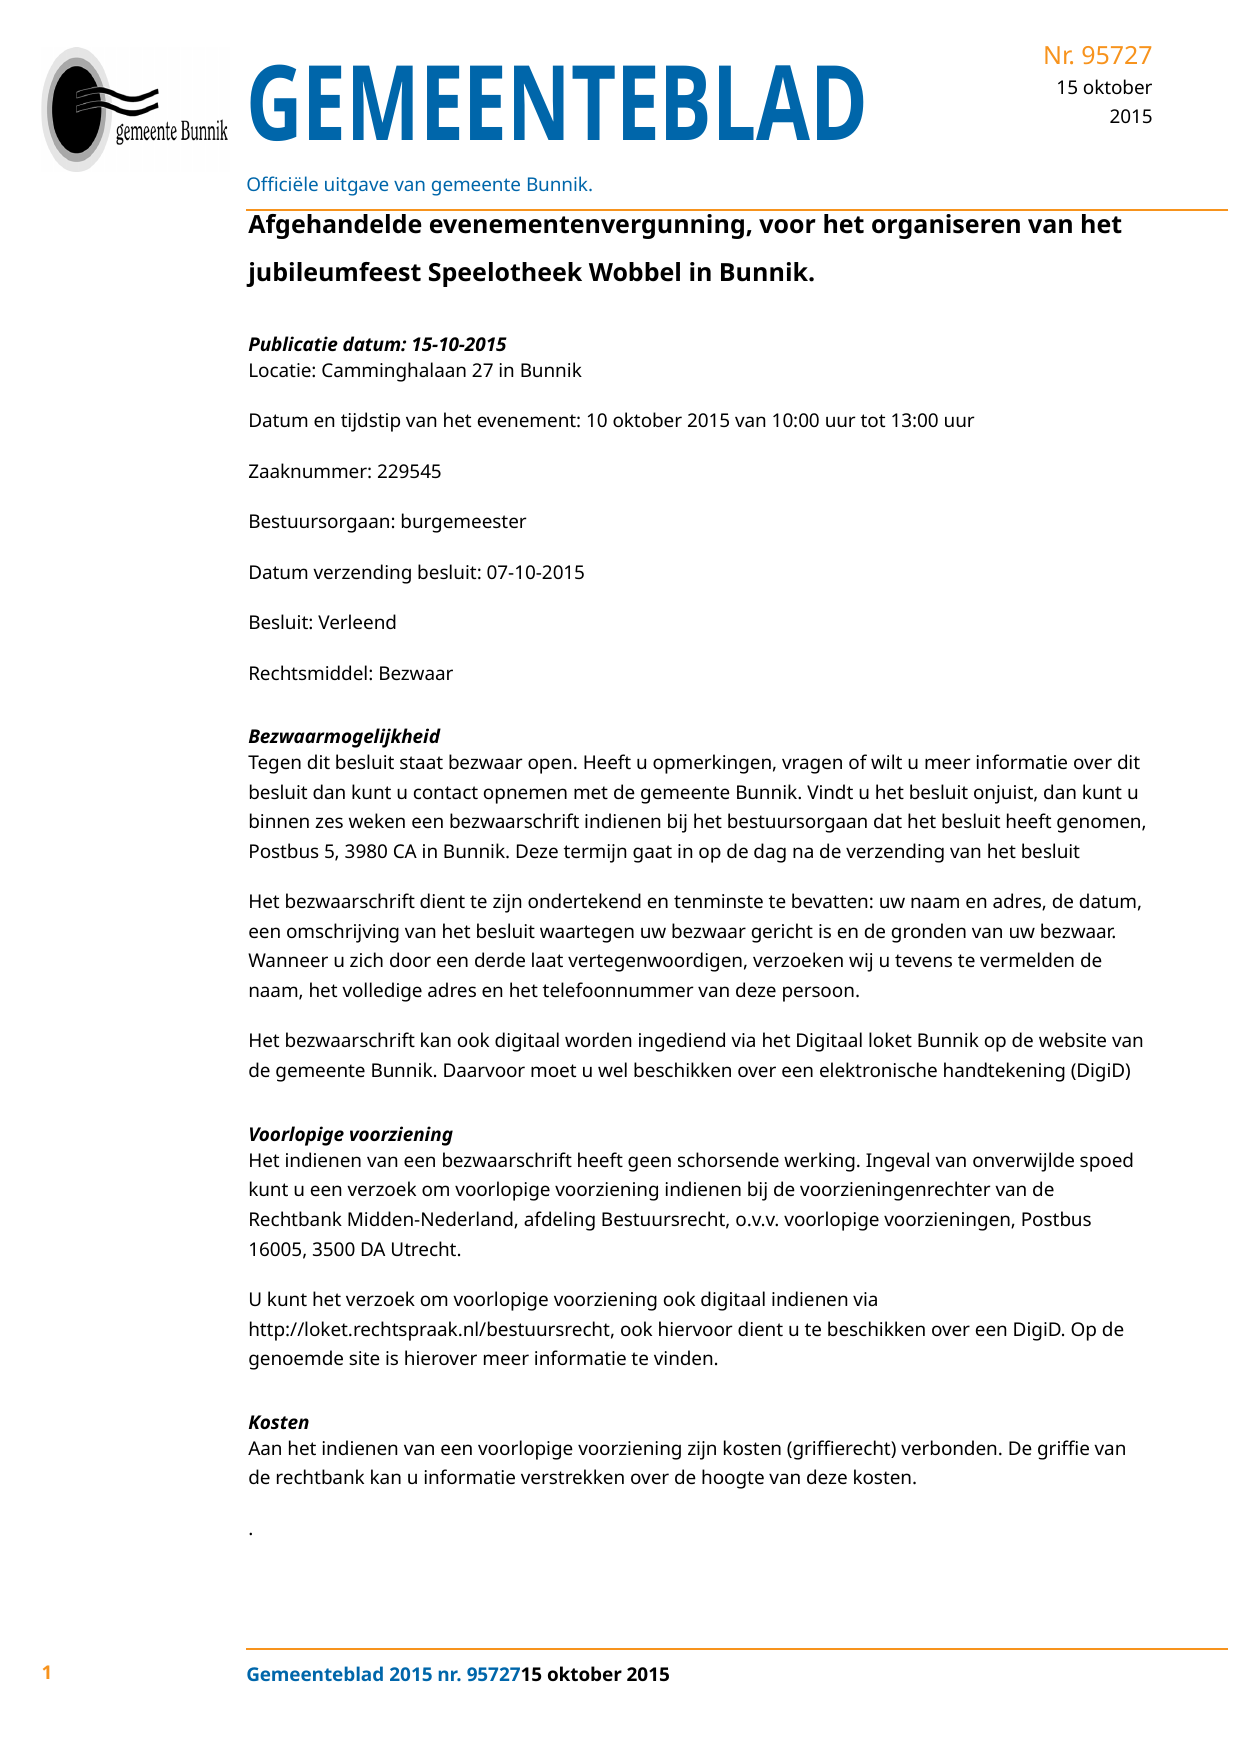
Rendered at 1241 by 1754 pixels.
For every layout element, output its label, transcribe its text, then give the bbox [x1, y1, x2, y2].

text Het bezwaarschrift dient te zijn ondertekend en tenminste te bevatten: uw naam en adres, de datum, een omschrijving van het besluit waartegen uw bezwaar gericht is en de gronden van uw bezwaar. Wanneer u zich door een derde laat vertegenwoordigen, verzoeken wij u tevens te vermelden de naam, het volledige adres en het telefoonnummer van deze persoon. [248, 888, 1152, 1003]
text Voorlopige voorziening [248, 1121, 1152, 1147]
text Het indienen van een bezwaarschrift heeft geen schorsende werking. Ingeval van onverwijlde spoed kunt u een verzoek om voorlopige voorziening indienen bij de voorzieningenrechter van de Rechtbank Midden-Nederland, afdeling Bestuursrecht, o.v.v. voorlopige voorzieningen, Postbus 16005, 3500 DA Utrecht. [248, 1147, 1152, 1261]
text Besluit: Verleend [248, 609, 1152, 635]
text Kosten [248, 1409, 1152, 1435]
text Datum verzending besluit: 07-10-2015 [248, 559, 1152, 584]
text Rechtsmiddel: Bezwaar [248, 660, 1152, 685]
text Het bezwaarschrift kan ook digitaal worden ingediend via het Digitaal loket Bunnik op de website van de gemeente Bunnik. Daarvoor moet u wel beschikken over een elektronische handtekening (DigiD) [248, 1028, 1152, 1083]
text Bestuursorgaan: burgemeester [248, 508, 1152, 534]
text Datum en tijdstip van het evenement: 10 oktober 2015 van 10:00 uur tot 13:00 uur [248, 408, 1152, 433]
text . [248, 1515, 1152, 1541]
text Locatie: Camminghalaan 27 in Bunnik [248, 357, 1152, 383]
text Zaaknummer: 229545 [248, 458, 1152, 484]
text Aan het indienen van een voorlopige voorziening zijn kosten (griffierecht) verbonden. De griffie van de rechtbank kan u informatie verstrekken over de hoogte van deze kosten. [248, 1435, 1152, 1490]
text Tegen dit besluit staat bezwaar open. Heeft u opmerkingen, vragen of wilt u meer informatie over dit besluit dan kunt u contact opnemen met de gemeente Bunnik. Vindt u het besluit onjuist, dan kunt u binnen zes weken een bezwaarschrift indienen bij het bestuursorgaan dat het besluit heeft genomen, Postbus 5, 3980 CA in Bunnik. Deze termijn gaat in op de dag na de verzending van het besluit [248, 749, 1152, 864]
text Afgehandelde evenementenvergunning, voor het organiseren van het jubileumfeest Speelotheek Wobbel in Bunnik. [248, 211, 1152, 288]
picture [41, 47, 231, 172]
text Publicatie datum: 15-10-2015 [248, 331, 1152, 357]
text Bezwaarmogelijkheid [248, 724, 1152, 749]
text U kunt het verzoek om voorlopige voorziening ook digitaal indienen via http://loket.rechtspraak.nl/bestuursrecht, ook hiervoor dient u te beschikken over een DigiD. Op de genoemde site is hierover meer informatie te vinden. [248, 1286, 1152, 1371]
